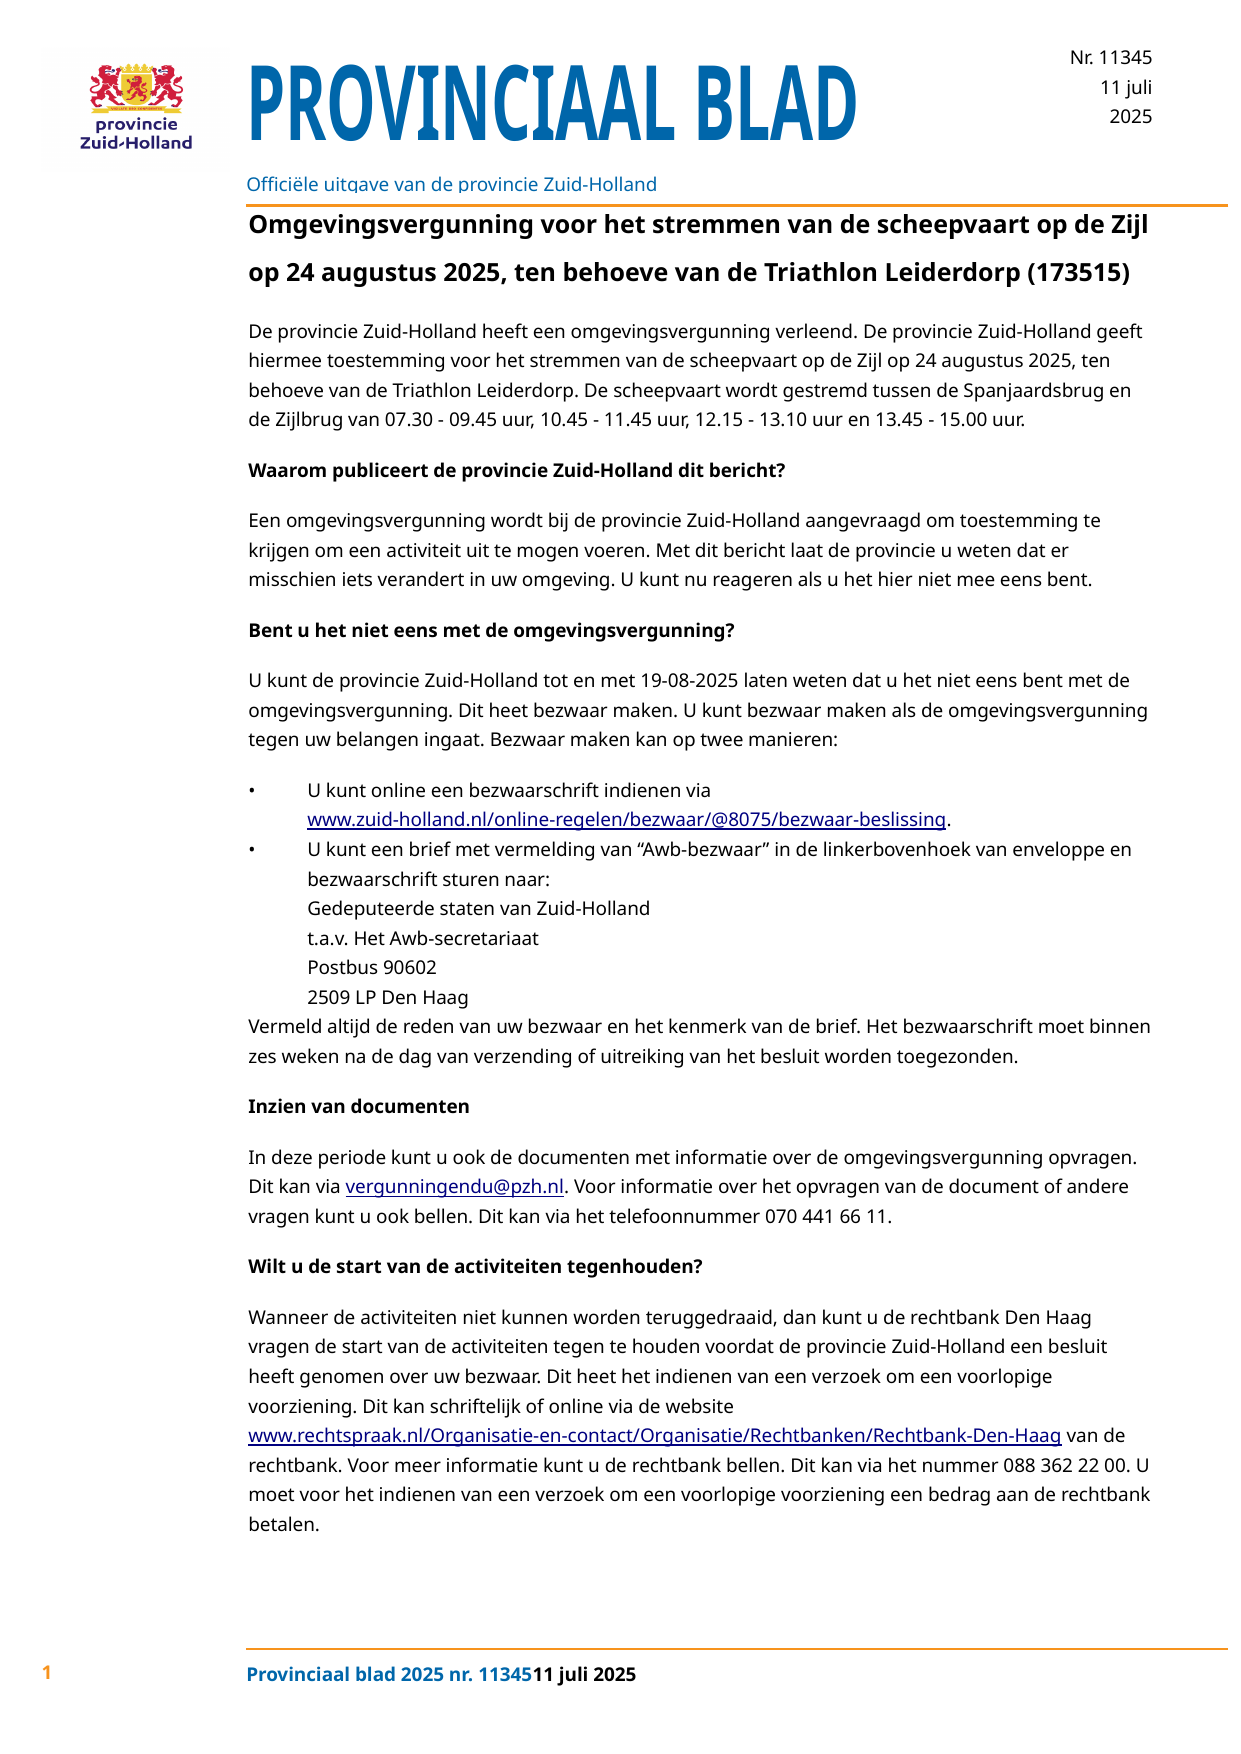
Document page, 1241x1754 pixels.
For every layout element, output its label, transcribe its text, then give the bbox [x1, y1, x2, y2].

text Een omgevingsvergunning wordt bij de provincie Zuid-Holland aangevraagd om toestemming te krijgen om een activiteit uit te mogen voeren. Met dit bericht laat de provincie u weten dat er misschien iets verandert in uw omgeving. U kunt nu reageren als u het hier niet mee eens bent. [248, 507, 1152, 592]
list Gedeputeerde staten van Zuid-Holland [248, 895, 1152, 921]
list U kunt een brief met vermelding van “Awb-bezwaar” in de linkerbovenhoek van enveloppe en bezwaarschrift sturen naar: [248, 836, 1152, 892]
list Postbus 90602 [248, 954, 1152, 980]
text In deze periode kunt u ook de documenten met informatie over de omgevingsvergunning opvragen. Dit kan via vergunningendu@pzh.nl. Voor informatie over het opvragen van de document of andere vragen kunt u ook bellen. Dit kan via het telefoonnummer 070 441 66 11. [248, 1144, 1152, 1229]
picture [41, 47, 231, 172]
text Wilt u de start van de activiteiten tegenhouden? [248, 1254, 1152, 1279]
text Omgevingsvergunning voor het stremmen van de scheepvaart op de Zijl op 24 augustus 2025, ten behoeve van de Triathlon Leiderdorp (173515) [248, 207, 1152, 288]
list t.a.v. Het Awb-secretariaat [248, 925, 1152, 951]
text Wanneer de activiteiten niet kunnen worden teruggedraaid, dan kunt u de rechtbank Den Haag vragen de start van de activiteiten tegen te houden voordat de provincie Zuid-Holland een besluit heeft genomen over uw bezwaar. Dit heet het indienen van een verzoek om een voorlopige voorziening. Dit kan schriftelijk of online via de website www.rechtspraak.nl/Organisatie-en-contact/Organisatie/Rechtbanken/Rechtbank-Den-Haag van de rechtbank. Voor meer informatie kunt u de rechtbank bellen. Dit kan via het nummer 088 362 22 00. U moet voor het indienen van een verzoek om een voorlopige voorziening een bedrag aan de rechtbank betalen. [248, 1304, 1152, 1537]
text Waarom publiceert de provincie Zuid-Holland dit bericht? [248, 457, 1152, 483]
text Bent u het niet eens met de omgevingsvergunning? [248, 617, 1152, 643]
text U kunt de provincie Zuid-Holland tot en met 19-08-2025 laten weten dat u het niet eens bent met de omgevingsvergunning. Dit heet bezwaar maken. U kunt bezwaar maken als de omgevingsvergunning tegen uw belangen ingaat. Bezwaar maken kan op twee manieren: [248, 667, 1152, 752]
text Vermeld altijd de reden van uw bezwaar en het kenmerk van de brief. Het bezwaarschrift moet binnen zes weken na de dag van verzending of uitreiking van het besluit worden toegezonden. [248, 1014, 1152, 1069]
text Inzien van documenten [248, 1094, 1152, 1119]
list 2509 LP Den Haag [248, 984, 1152, 1010]
text De provincie Zuid-Holland heeft een omgevingsvergunning verleend. De provincie Zuid-Holland geeft hiermee toestemming voor het stremmen van de scheepvaart op de Zijl op 24 augustus 2025, ten behoeve van de Triathlon Leiderdorp. De scheepvaart wordt gestremd tussen de Spanjaardsbrug en de Zijlbrug van 07.30 - 09.45 uur, 10.45 - 11.45 uur, 12.15 - 13.10 uur en 13.45 - 15.00 uur. [248, 318, 1152, 432]
list U kunt online een bezwaarschrift indienen via www.zuid-holland.nl/online-regelen/bezwaar/@8075/bezwaar-beslissing. [248, 777, 1152, 832]
